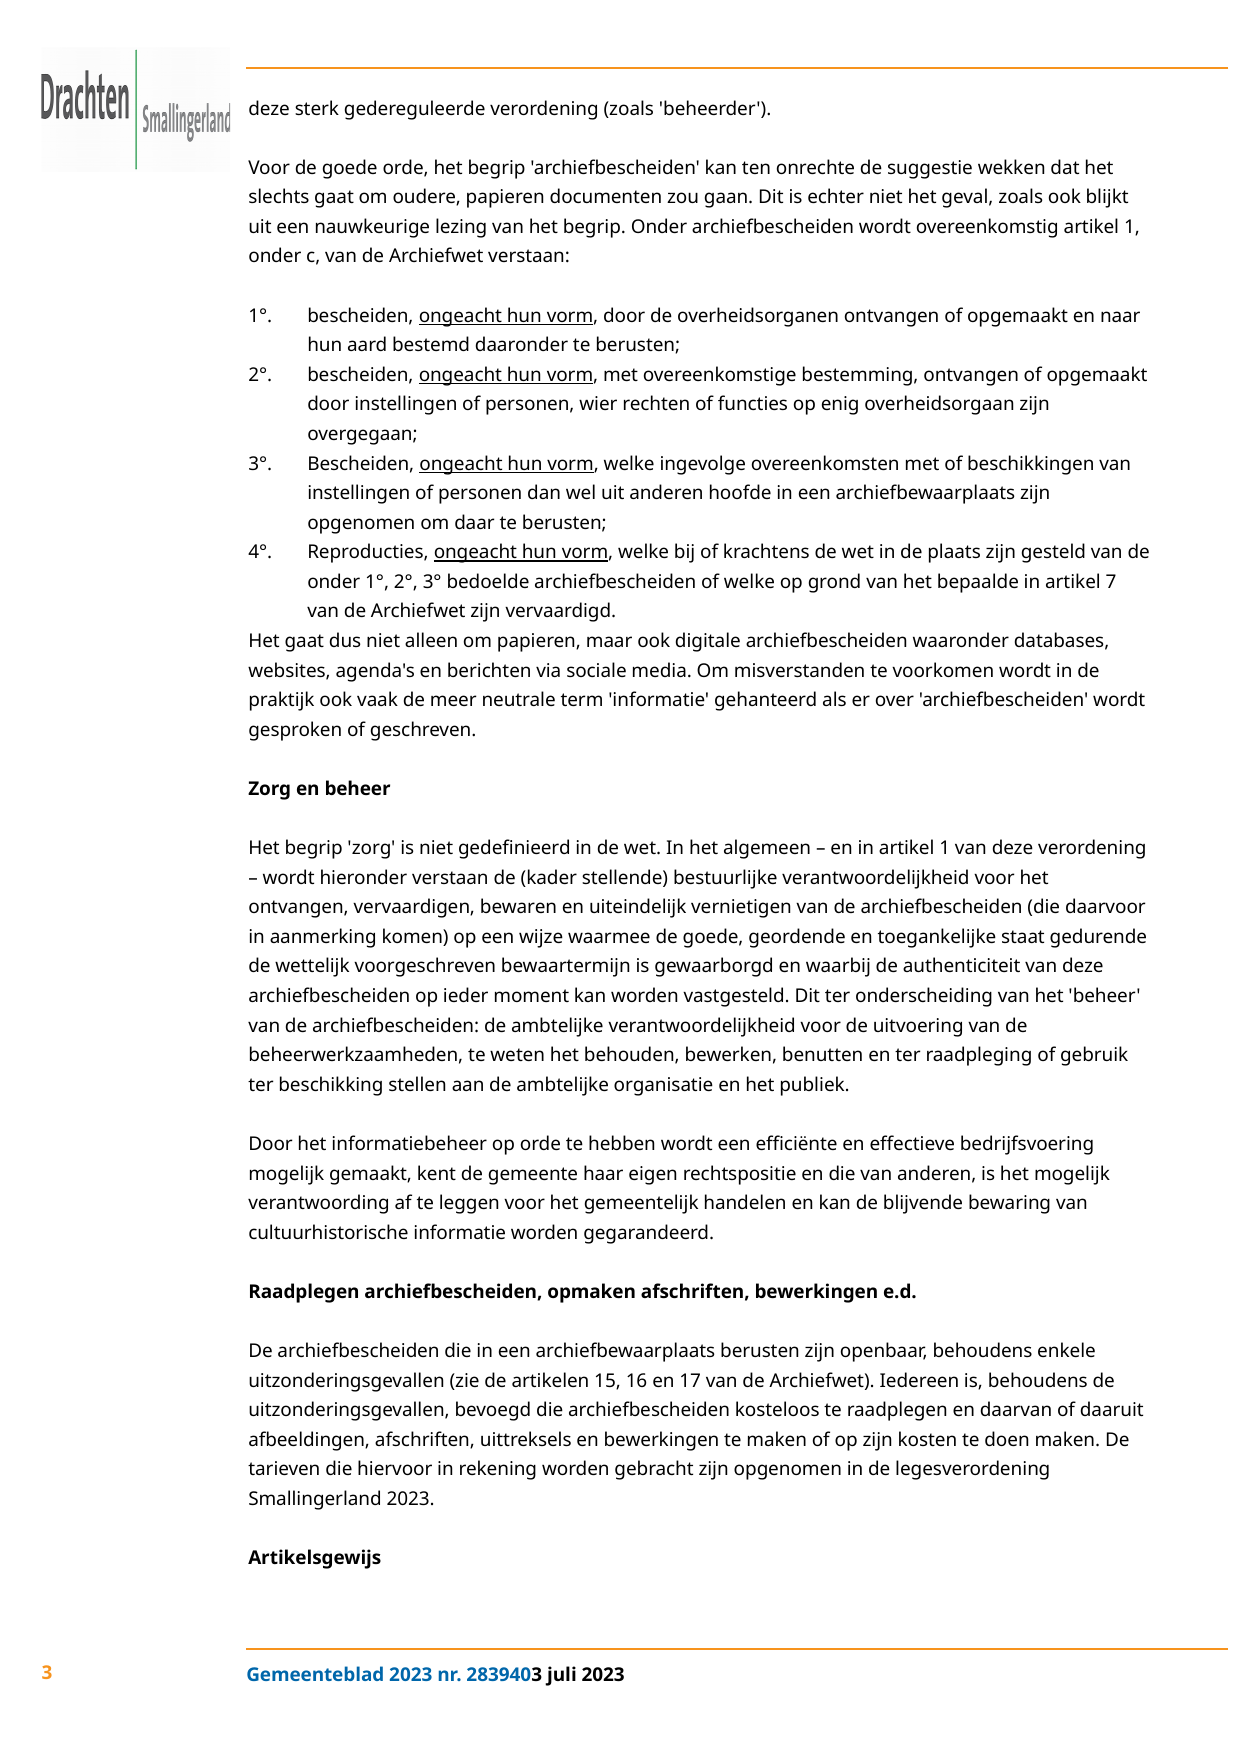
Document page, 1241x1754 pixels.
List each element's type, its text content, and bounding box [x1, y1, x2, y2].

list bescheiden, ongeacht hun vorm, met overeenkomstige bestemming, ontvangen of opgemaakt door instellingen of personen, wier rechten of functies op enig overheidsorgaan zijn overgegaan; [248, 361, 1152, 446]
text Artikelsgewijs [248, 1544, 1152, 1570]
text De archiefbescheiden die in een archiefbewaarplaats berusten zijn openbaar, behoudens enkele uitzonderingsgevallen (zie de artikelen 15, 16 en 17 van de Archiefwet). Iedereen is, behoudens de uitzonderingsgevallen, bevoegd die archiefbescheiden kosteloos te raadplegen en daarvan of daaruit afbeeldingen, afschriften, uittreksels en bewerkingen te maken of op zijn kosten te doen maken. De tarieven die hiervoor in rekening worden gebracht zijn opgenomen in de legesverordening Smallingerland 2023. [248, 1337, 1152, 1511]
text Raadplegen archiefbescheiden, opmaken afschriften, bewerkingen e.d. [248, 1278, 1152, 1304]
text deze sterk gedereguleerde verordening (zoals 'beheerder'). [248, 95, 1152, 121]
text Zorg en beheer [248, 775, 1152, 801]
text Door het informatiebeheer op orde te hebben wordt een efficiënte en effectieve bedrijfsvoering mogelijk gemaakt, kent de gemeente haar eigen rechtspositie en die van anderen, is het mogelijk verantwoording af te leggen voor het gemeentelijk handelen en kan de blijvende bewaring van cultuurhistorische informatie worden gegarandeerd. [248, 1130, 1152, 1245]
list Reproducties, ongeacht hun vorm, welke bij of krachtens de wet in de plaats zijn gesteld van de onder 1°, 2°, 3° bedoelde archiefbescheiden of welke op grond van het bepaalde in artikel 7 van de Archiefwet zijn vervaardigd. [248, 538, 1152, 623]
text Het begrip 'zorg' is niet gedefinieerd in de wet. In het algemeen – en in artikel 1 van deze verordening – wordt hieronder verstaan de (kader stellende) bestuurlijke verantwoordelijkheid voor het ontvangen, vervaardigen, bewaren en uiteindelijk vernietigen van de archiefbescheiden (die daarvoor in aanmerking komen) op een wijze waarmee de goede, geordende en toegankelijke staat gedurende de wettelijk voorgeschreven bewaartermijn is gewaarborgd en waarbij de authenticiteit van deze archiefbescheiden op ieder moment kan worden vastgesteld. Dit ter onderscheiding van het 'beheer' van de archiefbescheiden: de ambtelijke verantwoordelijkheid voor de uitvoering van de beheerwerkzaamheden, te weten het behouden, bewerken, benutten en ter raadpleging of gebruik ter beschikking stellen aan de ambtelijke organisatie en het publiek. [248, 834, 1152, 1097]
text Voor de goede orde, het begrip 'archiefbescheiden' kan ten onrechte de suggestie wekken dat het slechts gaat om oudere, papieren documenten zou gaan. Dit is echter niet het geval, zoals ook blijkt uit een nauwkeurige lezing van het begrip. Onder archiefbescheiden wordt overeenkomstig artikel 1, onder c, van de Archiefwet verstaan: [248, 154, 1152, 268]
list Bescheiden, ongeacht hun vorm, welke ingevolge overeenkomsten met of beschikkingen van instellingen of personen dan wel uit anderen hoofde in een archiefbewaarplaats zijn opgenomen om daar te berusten; [248, 450, 1152, 535]
picture [41, 47, 231, 172]
text Het gaat dus niet alleen om papieren, maar ook digitale archiefbescheiden waaronder databases, websites, agenda's en berichten via sociale media. Om misverstanden te voorkomen wordt in de praktijk ook vaak de meer neutrale term 'informatie' gehanteerd als er over 'archiefbescheiden' wordt gesproken of geschreven. [248, 627, 1152, 742]
list bescheiden, ongeacht hun vorm, door de overheidsorganen ontvangen of opgemaakt en naar hun aard bestemd daaronder te berusten; [248, 302, 1152, 357]
